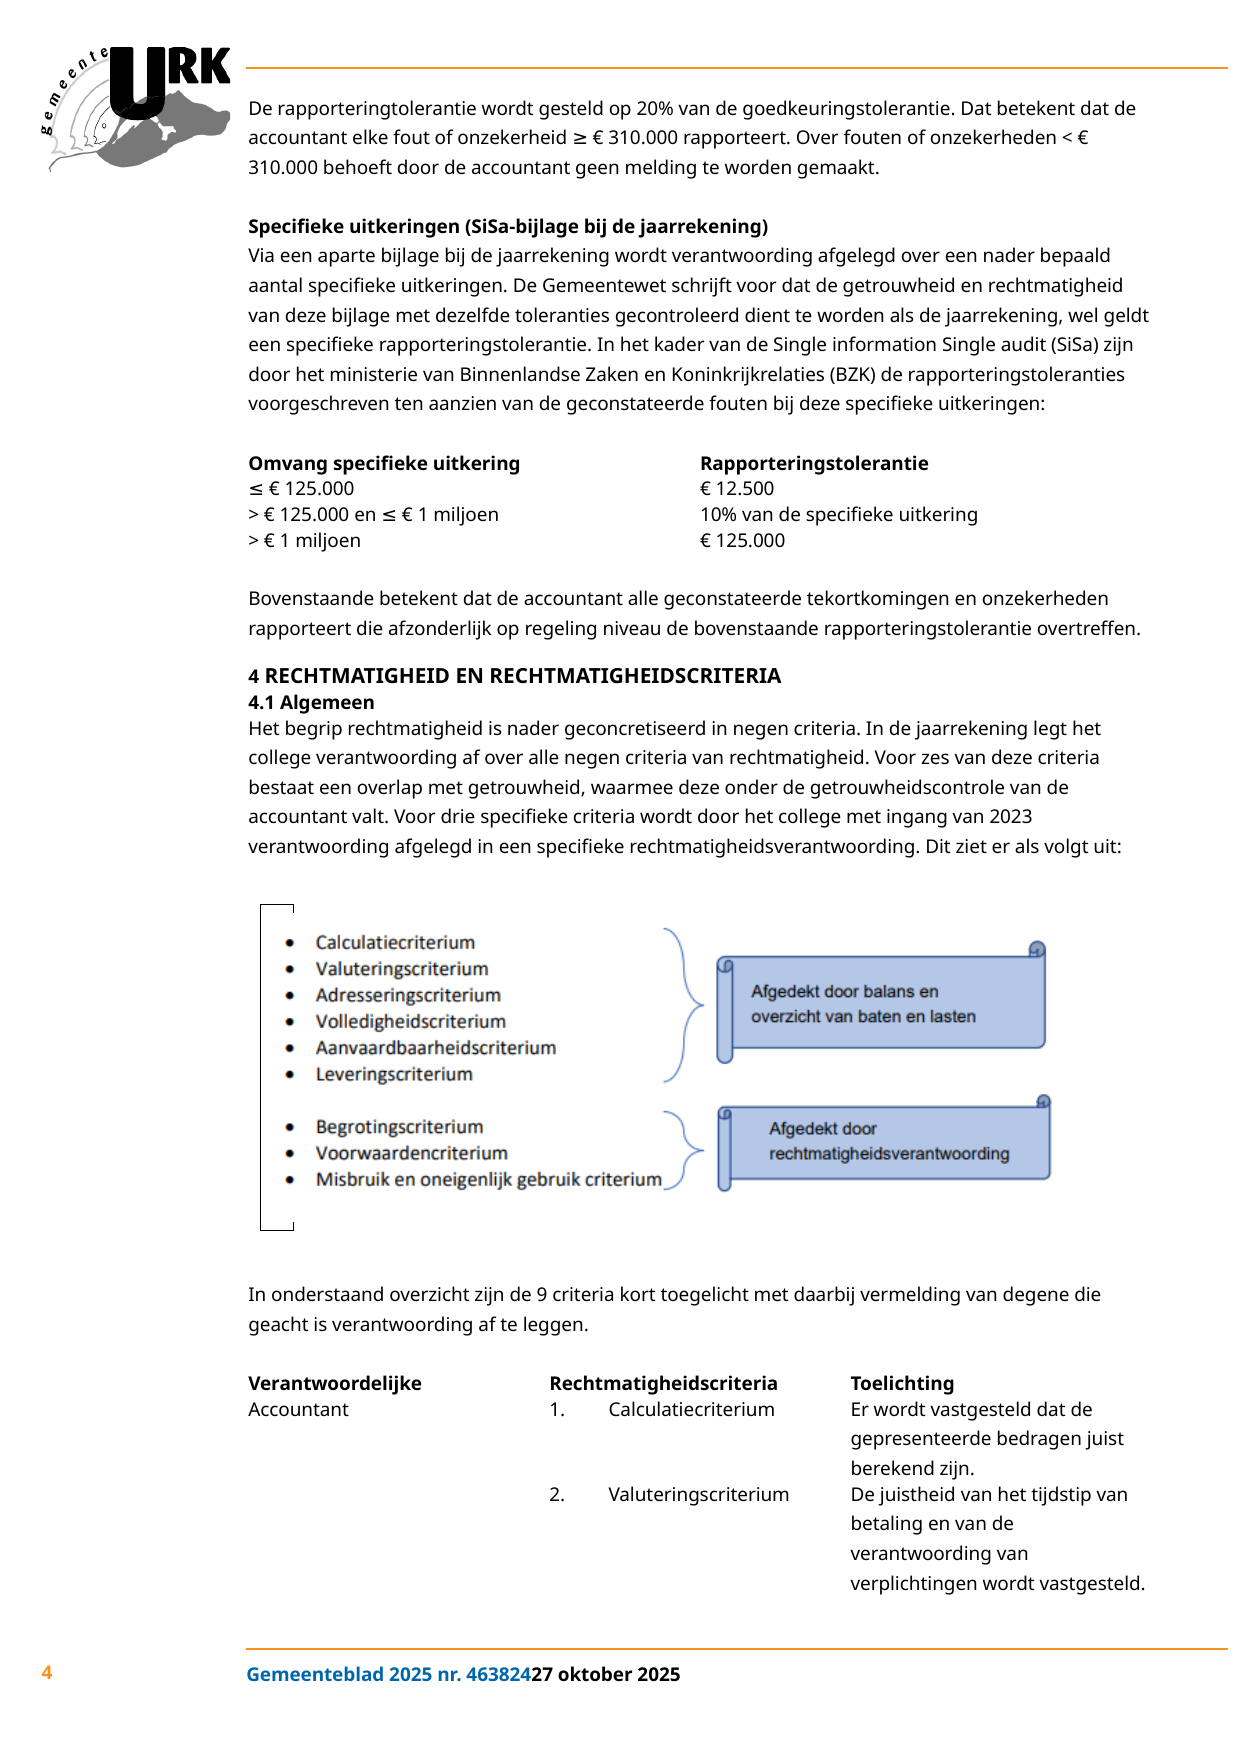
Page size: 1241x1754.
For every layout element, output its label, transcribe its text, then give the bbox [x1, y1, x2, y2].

table_cell € 12.500 [700, 476, 1152, 501]
picture [268, 913, 1096, 1222]
text 4 RECHTMATIGHEID EN RECHTMATIGHEIDSCRITERIA [248, 661, 1152, 689]
table_cell > € 125.000 en ≤ € 1 miljoen [248, 501, 700, 527]
table_cell Accountant [248, 1396, 549, 1595]
text Via een aparte bijlage bij de jaarrekening wordt verantwoording afgelegd over een nader bepaald aantal specifieke uitkeringen. De Gemeentewet schrijft voor dat de getrouwheid en rechtmatigheid van deze bijlage met dezelfde toleranties gecontroleerd dient te worden als de jaarrekening, wel geldt een specifieke rapporteringstolerantie. In het kader van de Single information Single audit (SiSa) zijn door het ministerie van Binnenlandse Zaken en Koninkrijkrelaties (BZK) de rapporteringstoleranties voorgeschreven ten aanzien van de geconstateerde fouten bij deze specifieke uitkeringen: [248, 243, 1152, 416]
table_cell 10% van de specifieke uitkering [700, 501, 1152, 527]
text De rapporteringtolerantie wordt gesteld op 20% van de goedkeuringstolerantie. Dat betekent dat de accountant elke fout of onzekerheid ≥ € 310.000 rapporteert. Over fouten of onzekerheden < € 310.000 behoeft door de accountant geen melding te worden gemaakt. [248, 95, 1152, 180]
table_cell ≤ € 125.000 [248, 476, 700, 501]
table_cell Calculatiecriterium [549, 1396, 850, 1481]
picture [41, 47, 231, 172]
table_cell Valuteringscriterium [549, 1481, 850, 1595]
table_cell De juistheid van het tijdstip van betaling en van de verantwoording van verplichtingen wordt vastgesteld. [850, 1481, 1152, 1595]
table_header Rechtmatigheidscriteria [549, 1370, 850, 1396]
text Bovenstaande betekent dat de accountant alle geconstateerde tekortkomingen en onzekerheden rapporteert die afzonderlijk op regeling niveau de bovenstaande rapporteringstolerantie overtreffen. [248, 586, 1152, 641]
text Het begrip rechtmatigheid is nader geconcretiseerd in negen criteria. In de jaarrekening legt het college verantwoording af over alle negen criteria van rechtmatigheid. Voor zes van deze criteria bestaat een overlap met getrouwheid, waarmee deze onder de getrouwheidscontrole van de accountant valt. Voor drie specifieke criteria wordt door het college met ingang van 2023 verantwoording afgelegd in een specifieke rechtmatigheidsverantwoording. Dit ziet er als volgt uit: [248, 715, 1152, 859]
table_cell € 125.000 [700, 527, 1152, 553]
text 4.1 Algemeen [248, 689, 1152, 715]
table_cell Er wordt vastgesteld dat de gepresenteerde bedragen juist berekend zijn. [850, 1396, 1152, 1481]
table_header Toelichting [850, 1370, 1152, 1396]
text Specifieke uitkeringen (SiSa-bijlage bij de jaarrekening) [248, 213, 1152, 239]
text In onderstaand overzicht zijn de 9 criteria kort toegelicht met daarbij vermelding van degene die geacht is verantwoording af te leggen. [248, 1281, 1152, 1337]
table_header Rapporteringstolerantie [700, 450, 1152, 476]
table_header Verantwoordelijke [248, 1370, 549, 1396]
table_cell > € 1 miljoen [248, 527, 700, 553]
table_header Omvang specifieke uitkering [248, 450, 700, 476]
